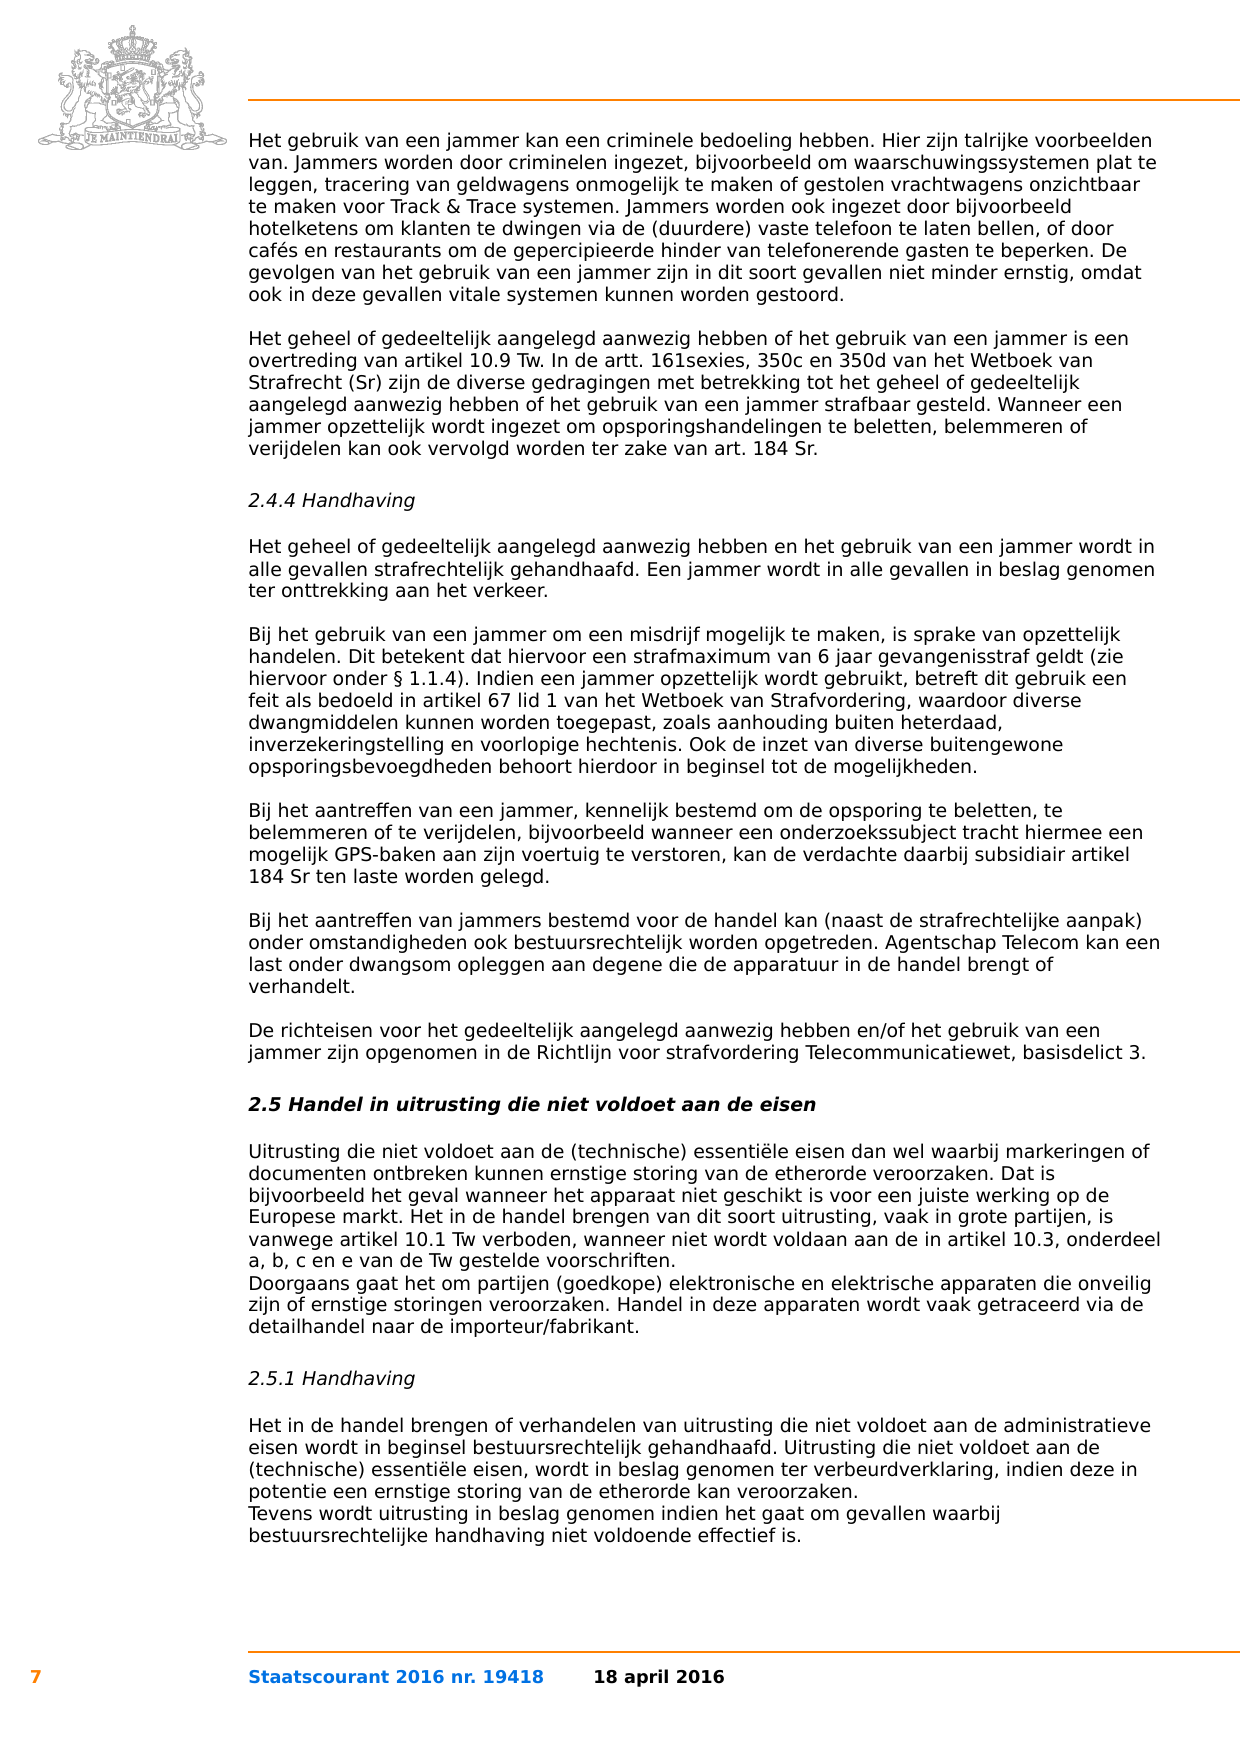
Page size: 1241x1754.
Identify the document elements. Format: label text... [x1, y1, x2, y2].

text Het geheel of gedeeltelijk aangelegd aanwezig hebben of het gebruik van een jammer is een overtreding van artikel 10.9 Tw. In de artt. 161sexies, 350c en 350d van het Wetboek van Strafrecht (Sr) zijn de diverse gedragingen met betrekking tot het geheel of gedeeltelijk aangelegd aanwezig hebben of het gebruik van een jammer strafbaar gesteld. Wanneer een jammer opzettelijk wordt ingezet om opsporingshandelingen te beletten, belemmeren of verijdelen kan ook vervolgd worden ter zake van art. 184 Sr. [248, 328, 1163, 459]
text Het in de handel brengen of verhandelen van uitrusting die niet voldoet aan de administratieve eisen wordt in beginsel bestuursrechtelijk gehandhaafd. Uitrusting die niet voldoet aan de (technische) essentiële eisen, wordt in beslag genomen ter verbeurdverklaring, indien deze in potentie een ernstige storing van de etherorde kan veroorzaken. [248, 1415, 1163, 1503]
text Het gebruik van een jammer kan een criminele bedoeling hebben. Hier zijn talrijke voorbeelden van. Jammers worden door criminelen ingezet, bijvoorbeeld om waarschuwingssystemen plat te leggen, tracering van geldwagens onmogelijk te maken of gestolen vrachtwagens onzichtbaar te maken voor Track & Trace systemen. Jammers worden ook ingezet door bijvoorbeeld hotelketens om klanten te dwingen via de (duurdere) vaste telefoon te laten bellen, of door cafés en restaurants om de gepercipieerde hinder van telefonerende gasten te beperken. De gevolgen van het gebruik van een jammer zijn in dit soort gevallen niet minder ernstig, omdat ook in deze gevallen vitale systemen kunnen worden gestoord. [248, 130, 1163, 306]
text Doorgaans gaat het om partijen (goedkope) elektronische en elektrische apparaten die onveilig zijn of ernstige storingen veroorzaken. Handel in deze apparaten wordt vaak getraceerd via de detailhandel naar de importeur/fabrikant. [248, 1272, 1163, 1338]
text Bij het gebruik van een jammer om een misdrijf mogelijk te maken, is sprake van opzettelijk handelen. Dit betekent dat hiervoor een strafmaximum van 6 jaar gevangenisstraf geldt (zie hiervoor onder § 1.1.4). Indien een jammer opzettelijk wordt gebruikt, betreft dit gebruik een feit als bedoeld in artikel 67 lid 1 van het Wetboek van Strafvordering, waardoor diverse dwangmiddelen kunnen worden toegepast, zoals aanhouding buiten heterdaad, inverzekeringstelling en voorlopige hechtenis. Ook de inzet van diverse buitengewone opsporingsbevoegdheden behoort hierdoor in beginsel tot de mogelijkheden. [248, 624, 1163, 778]
text Bij het aantreffen van een jammer, kennelijk bestemd om de opsporing te beletten, te belemmeren of te verijdelen, bijvoorbeeld wanneer een onderzoekssubject tracht hiermee een mogelijk GPS-baken aan zijn voertuig te verstoren, kan de verdachte daarbij subsidiair artikel 184 Sr ten laste worden gelegd. [248, 800, 1163, 888]
subtitle 2.5 Handel in uitrusting die niet voldoet aan de eisen [248, 1093, 1163, 1116]
text Tevens wordt uitrusting in beslag genomen indien het gaat om gevallen waarbij bestuursrechtelijke handhaving niet voldoende effectief is. [248, 1503, 1163, 1547]
text De richteisen voor het gedeeltelijk aangelegd aanwezig hebben en/of het gebruik van een jammer zijn opgenomen in de Richtlijn voor strafvordering Telecommunicatiewet, basisdelict 3. [248, 1019, 1163, 1063]
subtitle 2.5.1 Handhaving [248, 1368, 1163, 1390]
text Uitrusting die niet voldoet aan de (technische) essentiële eisen dan wel waarbij markeringen of documenten ontbreken kunnen ernstige storing van de etherorde veroorzaken. Dat is bijvoorbeeld het geval wanneer het apparaat niet geschikt is voor een juiste werking op de Europese markt. Het in de handel brengen van dit soort uitrusting, vaak in grote partijen, is vanwege artikel 10.1 Tw verboden, wanneer niet wordt voldaan aan de in artikel 10.3, onderdeel a, b, c en e van de Tw gestelde voorschriften. [248, 1141, 1163, 1272]
text Het geheel of gedeeltelijk aangelegd aanwezig hebben en het gebruik van een jammer wordt in alle gevallen strafrechtelijk gehandhaafd. Een jammer wordt in alle gevallen in beslag genomen ter onttrekking aan het verkeer. [248, 536, 1163, 602]
text Bij het aantreffen van jammers bestemd voor de handel kan (naast de strafrechtelijke aanpak) onder omstandigheden ook bestuursrechtelijk worden opgetreden. Agentschap Telecom kan een last onder dwangsom opleggen aan degene die de apparatuur in de handel brengt of verhandelt. [248, 910, 1163, 998]
picture [38, 25, 227, 150]
subtitle 2.4.4 Handhaving [248, 489, 1163, 511]
